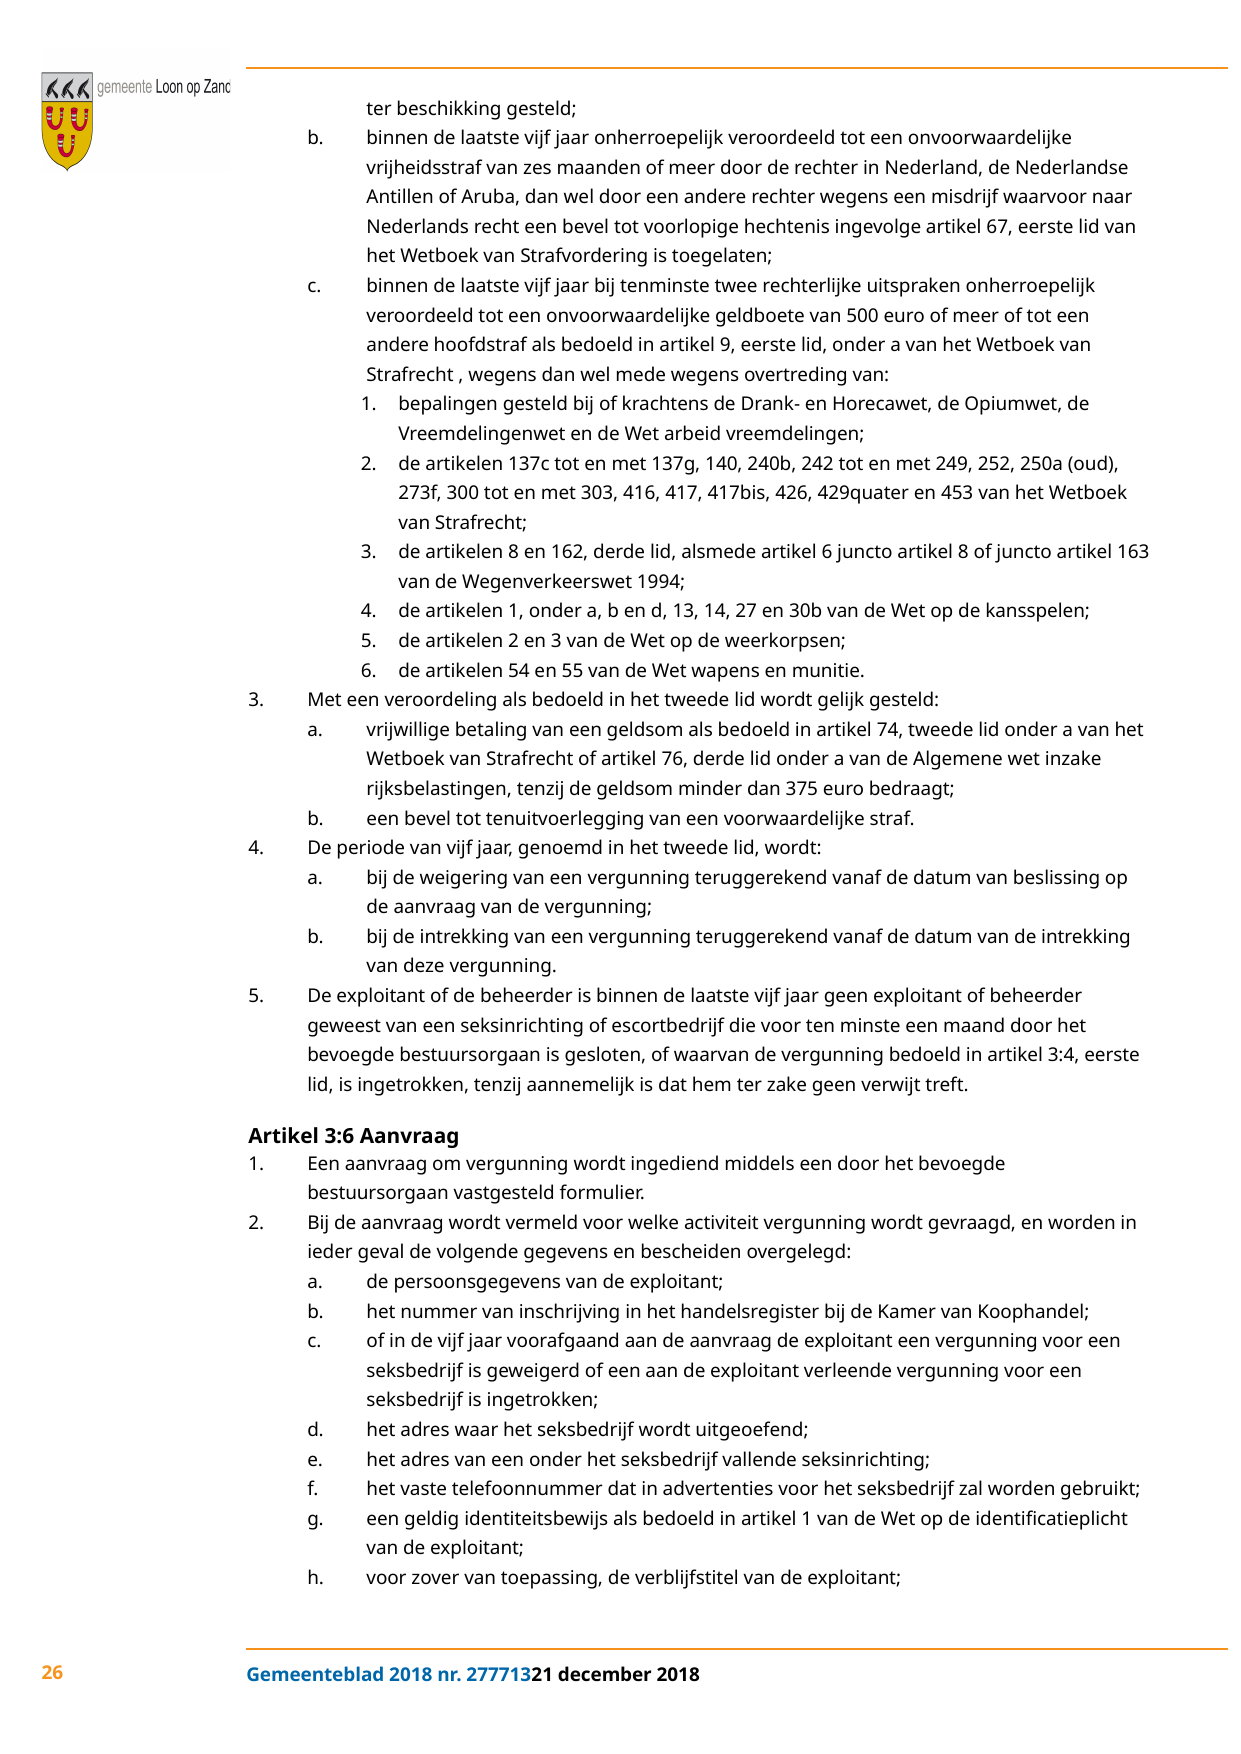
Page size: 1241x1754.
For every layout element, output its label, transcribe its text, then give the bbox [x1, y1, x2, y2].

list het vaste telefoonnummer dat in advertenties voor het seksbedrijf zal worden gebruikt; [307, 1475, 1152, 1501]
list bij de intrekking van een vergunning teruggerekend vanaf de datum van de intrekking van deze vergunning. [307, 923, 1152, 978]
list het nummer van inschrijving in het handelsregister bij de Kamer van Koophandel; [307, 1298, 1152, 1323]
list Een aanvraag om vergunning wordt ingediend middels een door het bevoegde bestuursorgaan vastgesteld formulier. [248, 1150, 1152, 1205]
list de persoonsgegevens van de exploitant; [307, 1268, 1152, 1294]
list het adres van een onder het seksbedrijf vallende seksinrichting; [307, 1446, 1152, 1471]
list of in de vijf jaar voorafgaand aan de aanvraag de exploitant een vergunning voor een seksbedrijf is geweigerd of een aan de exploitant verleende vergunning voor een seksbedrijf is ingetrokken; [307, 1327, 1152, 1412]
list vrijwillige betaling van een geldsom als bedoeld in artikel 74, tweede lid onder a van het Wetboek van Strafrecht of artikel 76, derde lid onder a van de Algemene wet inzake rijksbelastingen, tenzij de geldsom minder dan 375 euro bedraagt; [307, 716, 1152, 801]
list De exploitant of de beheerder is binnen de laatste vijf jaar geen exploitant of beheerder geweest van een seksinrichting of escortbedrijf die voor ten minste een maand door het bevoegde bestuursorgaan is gesloten, of waarvan de vergunning bedoeld in artikel 3:4, eerste lid, is ingetrokken, tenzij aannemelijk is dat hem ter zake geen verwijt treft. [248, 982, 1152, 1097]
list de artikelen 1, onder a, b en d, 13, 14, 27 en 30b van de Wet op de kansspelen; [361, 598, 1152, 623]
list een bevel tot tenuitvoerlegging van een voorwaardelijke straf. [307, 805, 1152, 831]
list het adres waar het seksbedrijf wordt uitgeoefend; [307, 1416, 1152, 1442]
list de artikelen 54 en 55 van de Wet wapens en munitie. [361, 657, 1152, 683]
list Bij de aanvraag wordt vermeld voor welke activiteit vergunning wordt gevraagd, en worden in ieder geval de volgende gegevens en bescheiden overgelegd: [248, 1209, 1152, 1264]
list een geldig identiteitsbewijs als bedoeld in artikel 1 van de Wet op de identificatieplicht van de exploitant; [307, 1505, 1152, 1560]
list binnen de laatste vijf jaar onherroepelijk veroordeeld tot een onvoorwaardelijke vrijheidsstraf van zes maanden of meer door de rechter in Nederland, de Nederlandse Antillen of Aruba, dan wel door een andere rechter wegens een misdrijf waarvoor naar Nederlands recht een bevel tot voorlopige hechtenis ingevolge artikel 67, eerste lid van het Wetboek van Strafvordering is toegelaten; [307, 124, 1152, 268]
list de artikelen 2 en 3 van de Wet op de weerkorpsen; [361, 627, 1152, 653]
text Artikel 3:6 Aanvraag [248, 1121, 1152, 1150]
list De periode van vijf jaar, genoemd in het tweede lid, wordt: [248, 834, 1152, 860]
list de artikelen 137c tot en met 137g, 140, 240b, 242 tot en met 249, 252, 250a (oud), 273f, 300 tot en met 303, 416, 417, 417bis, 426, 429quater en 453 van het Wetboek van Strafrecht; [361, 450, 1152, 535]
list binnen de laatste vijf jaar bij tenminste twee rechterlijke uitspraken onherroepelijk veroordeeld tot een onvoorwaardelijke geldboete van 500 euro of meer of tot een andere hoofdstraf als bedoeld in artikel 9, eerste lid, onder a van het Wetboek van Strafrecht , wegens dan wel mede wegens overtreding van: [307, 272, 1152, 387]
list Met een veroordeling als bedoeld in het tweede lid wordt gelijk gesteld: [248, 686, 1152, 712]
list voor zover van toepassing, de verblijfstitel van de exploitant; [307, 1564, 1152, 1590]
list bepalingen gesteld bij of krachtens de Drank- en Horecawet, de Opiumwet, de Vreemdelingenwet en de Wet arbeid vreemdelingen; [361, 391, 1152, 446]
list de artikelen 8 en 162, derde lid, alsmede artikel 6 juncto artikel 8 of juncto artikel 163 van de Wegenverkeerswet 1994; [361, 538, 1152, 594]
picture [41, 47, 231, 172]
list ter beschikking gesteld; [307, 95, 1152, 121]
list bij de weigering van een vergunning teruggerekend vanaf de datum van beslissing op de aanvraag van de vergunning; [307, 864, 1152, 919]
